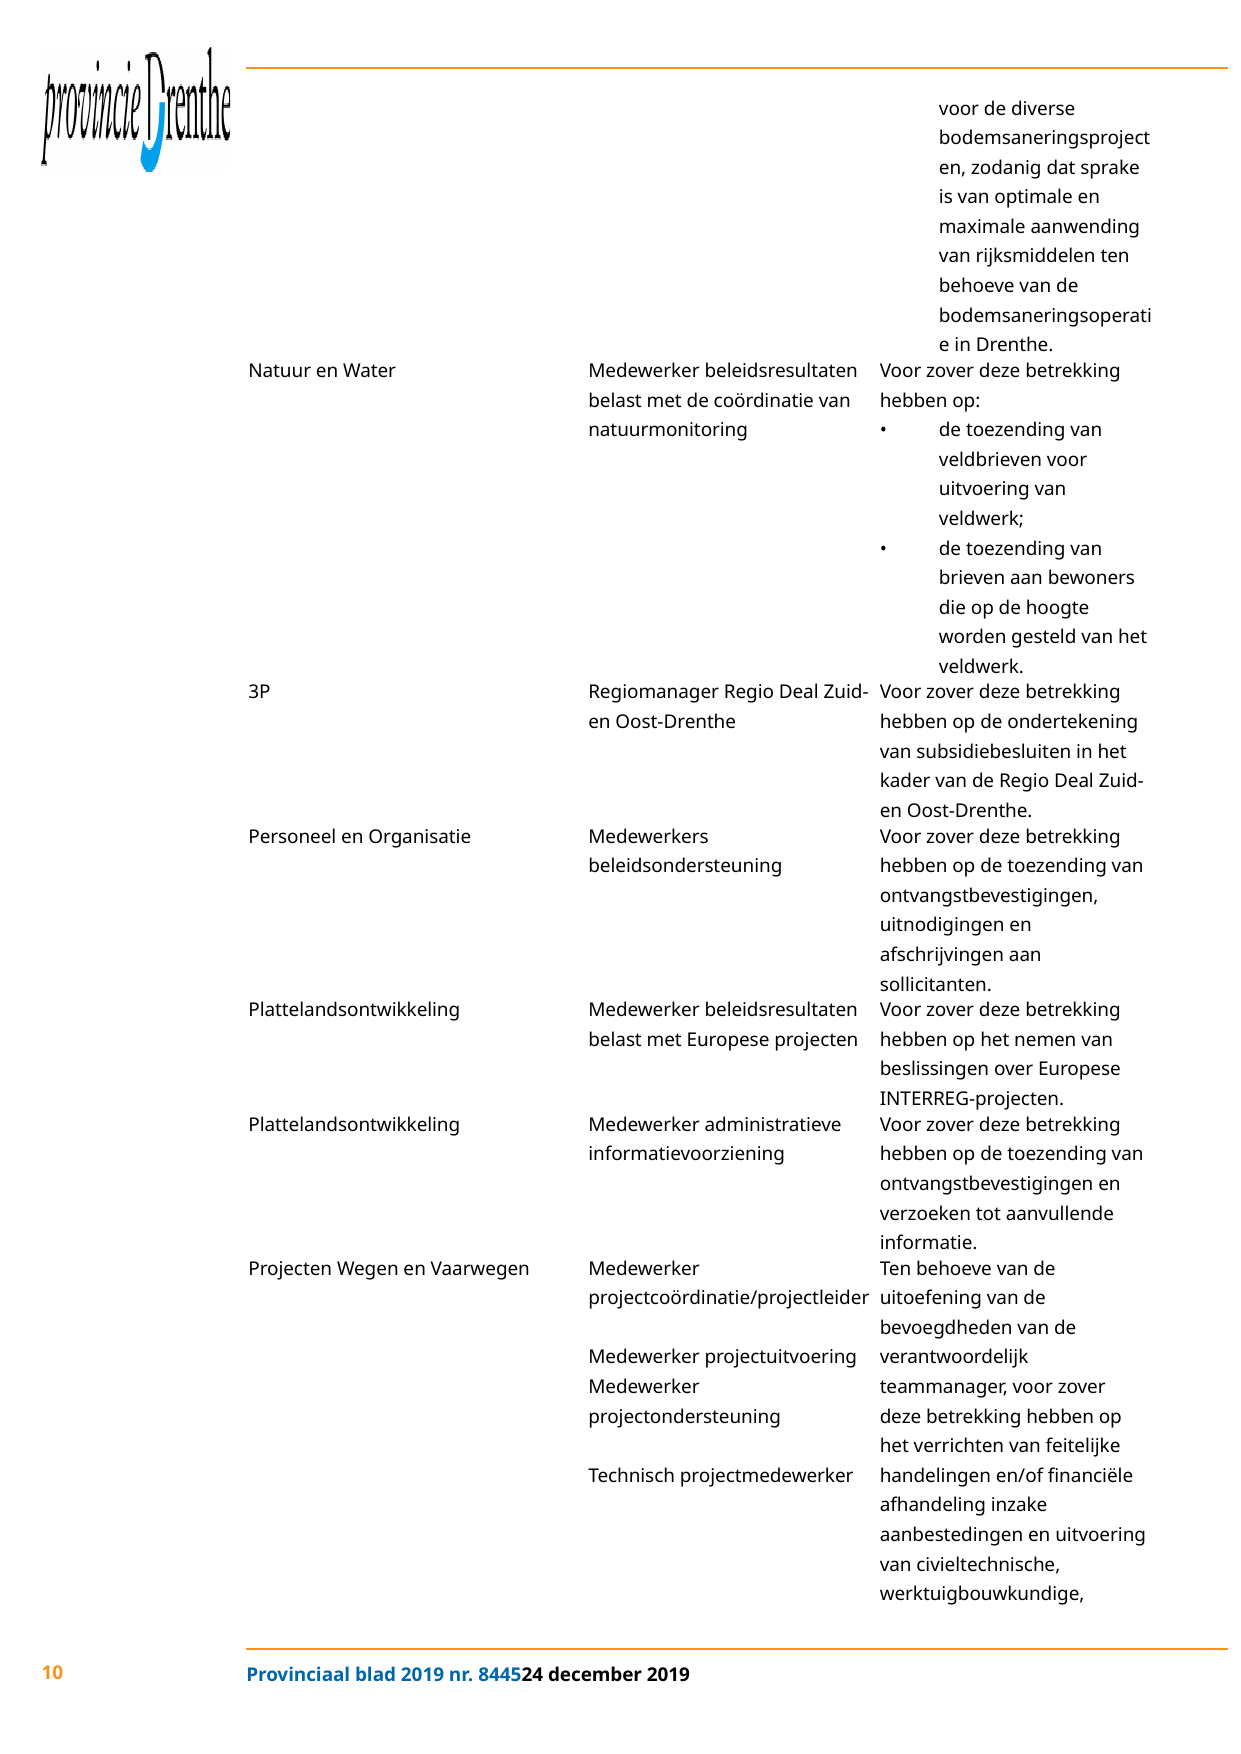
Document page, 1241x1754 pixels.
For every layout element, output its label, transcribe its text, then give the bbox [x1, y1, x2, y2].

table_cell Voor zover deze betrekking hebben op de ondertekening van subsidiebesluiten in het kader van de Regio Deal Zuid- en Oost-Drenthe. [880, 679, 1152, 823]
table_cell voor de diverse bodemsaneringsprojecten, zodanig dat sprake is van optimale en maximale aanwending van rijksmiddelen ten behoeve van de bodemsaneringsoperatie in Drenthe. [880, 95, 1152, 357]
table_cell Voor zover deze betrekking hebben op de toezending van ontvangstbevestigingen, uitnodigingen en afschrijvingen aan sollicitanten. [880, 823, 1152, 996]
table_cell [248, 95, 588, 357]
table_cell Medewerker projectcoördinatie/projectleider Medewerker projectuitvoering Medewerker projectondersteuning Technisch projectmedewerker [588, 1255, 879, 1606]
table_cell Projecten Wegen en Vaarwegen [248, 1255, 588, 1606]
table_cell [588, 95, 879, 357]
table_cell 3P [248, 679, 588, 823]
table_cell Ten behoeve van de uitoefening van de bevoegdheden van de verantwoordelijk teammanager, voor zover deze betrekking hebben op het verrichten van feitelijke handelingen en/of financiële afhandeling inzake aanbestedingen en uitvoering van civieltechnische, werktuigbouwkundige, [880, 1255, 1152, 1606]
table_cell Regiomanager Regio Deal Zuid- en Oost-Drenthe [588, 679, 879, 823]
table_cell Medewerker beleidsresultaten belast met de coördinatie van natuurmonitoring [588, 357, 879, 679]
table_cell Plattelandsontwikkeling [248, 1111, 588, 1255]
table_cell Voor zover deze betrekking hebben op het nemen van beslissingen over Europese INTERREG-projecten. [880, 996, 1152, 1111]
table_cell Medewerker beleidsresultaten belast met Europese projecten [588, 996, 879, 1111]
table_cell Voor zover deze betrekking hebben op de toezending van ontvangstbevestigingen en verzoeken tot aanvullende informatie. [880, 1111, 1152, 1255]
table_cell Personeel en Organisatie [248, 823, 588, 996]
table_cell Plattelandsontwikkeling [248, 996, 588, 1111]
table_cell Natuur en Water [248, 357, 588, 679]
picture [41, 47, 231, 172]
table_cell Voor zover deze betrekking hebben op: de toezending van veldbrieven voor uitvoering van veldwerk; de toezending van brieven aan bewoners die op de hoogte worden gesteld van het veldwerk. [880, 357, 1152, 679]
table_cell Medewerker administratieve informatievoorziening [588, 1111, 879, 1255]
table_cell Medewerkers beleidsondersteuning [588, 823, 879, 996]
